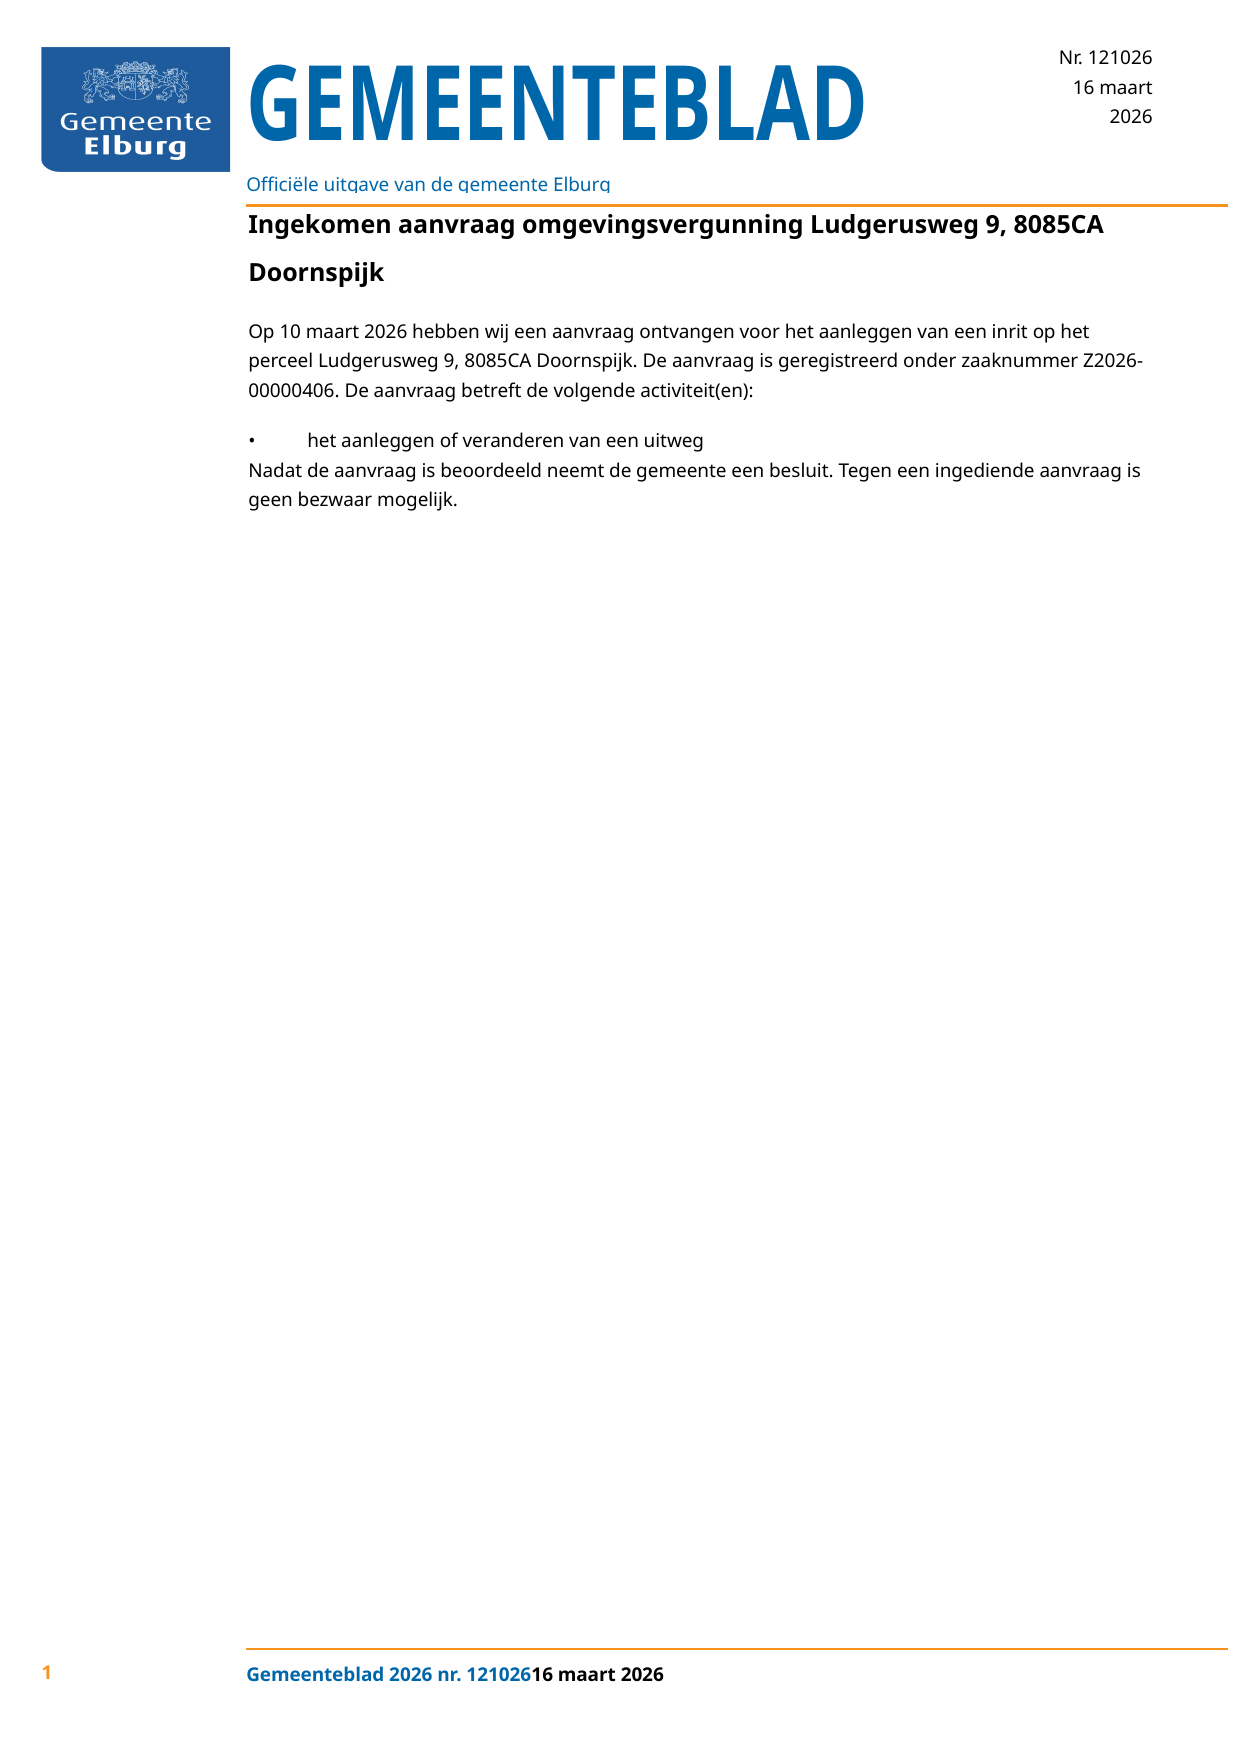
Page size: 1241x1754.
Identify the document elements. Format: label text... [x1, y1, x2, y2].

text Op 10 maart 2026 hebben wij een aanvraag ontvangen voor het aanleggen van een inrit op het perceel Ludgerusweg 9, 8085CA Doornspijk. De aanvraag is geregistreerd onder zaaknummer Z2026-00000406. De aanvraag betreft de volgende activiteit(en): [248, 318, 1152, 403]
picture [41, 47, 231, 172]
text Nadat de aanvraag is beoordeeld neemt de gemeente een besluit. Tegen een ingediende aanvraag is geen bezwaar mogelijk. [248, 457, 1152, 512]
text Ingekomen aanvraag omgevingsvergunning Ludgerusweg 9, 8085CA Doornspijk [248, 207, 1152, 288]
list het aanleggen of veranderen van een uitweg [248, 427, 1152, 453]
